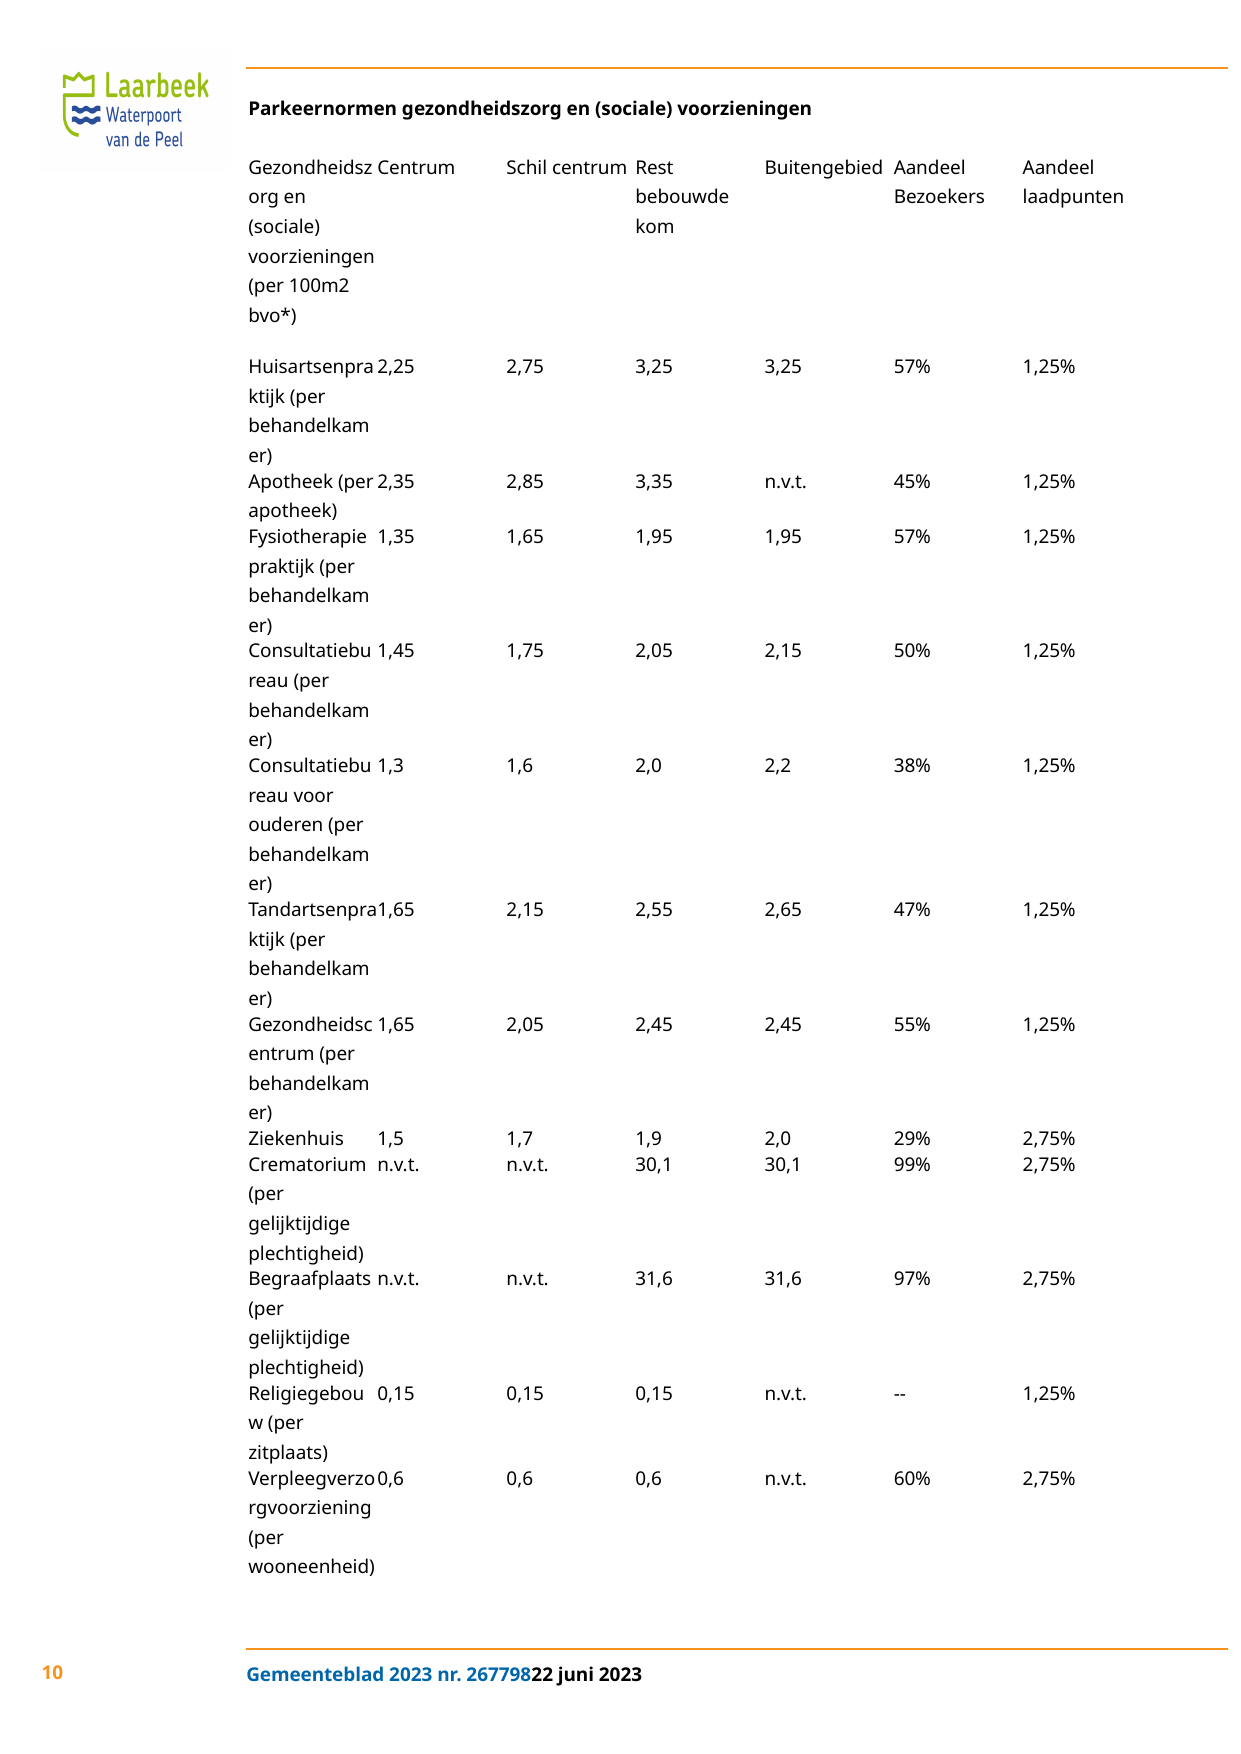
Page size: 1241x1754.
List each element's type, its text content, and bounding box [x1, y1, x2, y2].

table_cell 1,75 [506, 638, 635, 752]
table_cell 1,45 [377, 638, 506, 752]
table_cell 2,05 [506, 1011, 635, 1125]
table_cell 0,15 [506, 1380, 635, 1465]
table_cell 3,35 [635, 468, 764, 523]
table_cell 57% [894, 523, 1022, 638]
table_cell 1,7 [506, 1125, 635, 1151]
table_cell 1,25% [1023, 896, 1152, 1011]
table_cell 2,65 [764, 896, 893, 1011]
table_cell 31,6 [635, 1265, 764, 1380]
table_cell 1,3 [377, 752, 506, 896]
table_cell 2,25 [377, 354, 506, 468]
table_cell 1,9 [635, 1125, 764, 1151]
table_header Aandeel Bezoekers [894, 154, 1022, 328]
table_cell 97% [894, 1265, 1022, 1380]
table_cell 2,15 [506, 896, 635, 1011]
table_cell 2,15 [764, 638, 893, 752]
table_cell 2,75% [1023, 1151, 1152, 1265]
table_cell n.v.t. [764, 1380, 893, 1465]
table_cell 1,25% [1023, 1011, 1152, 1125]
table_cell [377, 328, 506, 353]
table_cell Crematorium (per gelijktijdige plechtigheid) [248, 1151, 377, 1265]
table_cell [248, 328, 377, 353]
table_cell [764, 328, 893, 353]
table_cell Fysiotherapie praktijk (per behandelkamer) [248, 523, 377, 638]
table_cell 0,6 [506, 1465, 635, 1579]
table_header Schil centrum [506, 154, 635, 328]
table_cell 1,25% [1023, 752, 1152, 896]
table_cell Consultatiebureau (per behandelkamer) [248, 638, 377, 752]
table_cell 2,75% [1023, 1265, 1152, 1380]
table_cell 1,6 [506, 752, 635, 896]
table_cell 2,35 [377, 468, 506, 523]
table_cell 2,85 [506, 468, 635, 523]
table_cell 2,75 [506, 354, 635, 468]
table_cell Tandartsenpraktijk (per behandelkamer) [248, 896, 377, 1011]
table_header Aandeel laadpunten [1023, 154, 1152, 328]
table_cell 2,2 [764, 752, 893, 896]
table_cell 1,25% [1023, 468, 1152, 523]
table_cell 60% [894, 1465, 1022, 1579]
table_cell 31,6 [764, 1265, 893, 1380]
table_cell 38% [894, 752, 1022, 896]
table_cell n.v.t. [506, 1265, 635, 1380]
table_cell Begraafplaats (per gelijktijdige plechtigheid) [248, 1265, 377, 1380]
table_cell Religiegebouw (per zitplaats) [248, 1380, 377, 1465]
table_cell Huisartsenpraktijk (per behandelkamer) [248, 354, 377, 468]
table_cell 29% [894, 1125, 1022, 1151]
table_cell [635, 328, 764, 353]
table_cell 50% [894, 638, 1022, 752]
table_cell 2,0 [764, 1125, 893, 1151]
table_cell 1,25% [1023, 638, 1152, 752]
table_cell 1,35 [377, 523, 506, 638]
table_cell 2,0 [635, 752, 764, 896]
table_cell 2,45 [635, 1011, 764, 1125]
table_cell 3,25 [635, 354, 764, 468]
table_header Buitengebied [764, 154, 893, 328]
table_cell 30,1 [635, 1151, 764, 1265]
table_cell 3,25 [764, 354, 893, 468]
table_cell 1,65 [377, 896, 506, 1011]
table_cell Consultatiebureau voor ouderen (per behandelkamer) [248, 752, 377, 896]
table_cell [1023, 328, 1152, 353]
table_cell 2,75% [1023, 1465, 1152, 1579]
table_cell -- [894, 1380, 1022, 1465]
table_cell 0,6 [377, 1465, 506, 1579]
table_cell n.v.t. [764, 1465, 893, 1579]
table_cell Verpleegverzorgvoorziening (per wooneenheid) [248, 1465, 377, 1579]
table_cell 0,15 [377, 1380, 506, 1465]
table_cell 2,75% [1023, 1125, 1152, 1151]
table_cell 2,55 [635, 896, 764, 1011]
table_cell n.v.t. [377, 1151, 506, 1265]
table_cell 2,45 [764, 1011, 893, 1125]
table_cell 45% [894, 468, 1022, 523]
table_cell 0,15 [635, 1380, 764, 1465]
table_cell 47% [894, 896, 1022, 1011]
table_cell 1,25% [1023, 354, 1152, 468]
table_cell Apotheek (per apotheek) [248, 468, 377, 523]
table_header Rest bebouwde kom [635, 154, 764, 328]
table_cell Gezondheidscentrum (per behandelkamer) [248, 1011, 377, 1125]
table_cell n.v.t. [764, 468, 893, 523]
table_cell 99% [894, 1151, 1022, 1265]
text Parkeernormen gezondheidszorg en (sociale) voorzieningen [248, 95, 1152, 121]
table_cell n.v.t. [377, 1265, 506, 1380]
table_cell 1,25% [1023, 1380, 1152, 1465]
table_header Gezondheidszorg en (sociale) voorzieningen (per 100m2 bvo*) [248, 154, 377, 328]
picture [41, 47, 231, 172]
table_cell Ziekenhuis [248, 1125, 377, 1151]
table_cell n.v.t. [506, 1151, 635, 1265]
table_cell 0,6 [635, 1465, 764, 1579]
table_cell 1,95 [635, 523, 764, 638]
table_cell 1,65 [506, 523, 635, 638]
table_cell 1,65 [377, 1011, 506, 1125]
table_cell 1,5 [377, 1125, 506, 1151]
table_cell 2,05 [635, 638, 764, 752]
table_cell [506, 328, 635, 353]
table_cell 1,25% [1023, 523, 1152, 638]
table_cell 55% [894, 1011, 1022, 1125]
table_cell 30,1 [764, 1151, 893, 1265]
table_cell 1,95 [764, 523, 893, 638]
table_cell 57% [894, 354, 1022, 468]
table_cell [894, 328, 1022, 353]
table_header Centrum [377, 154, 506, 328]
